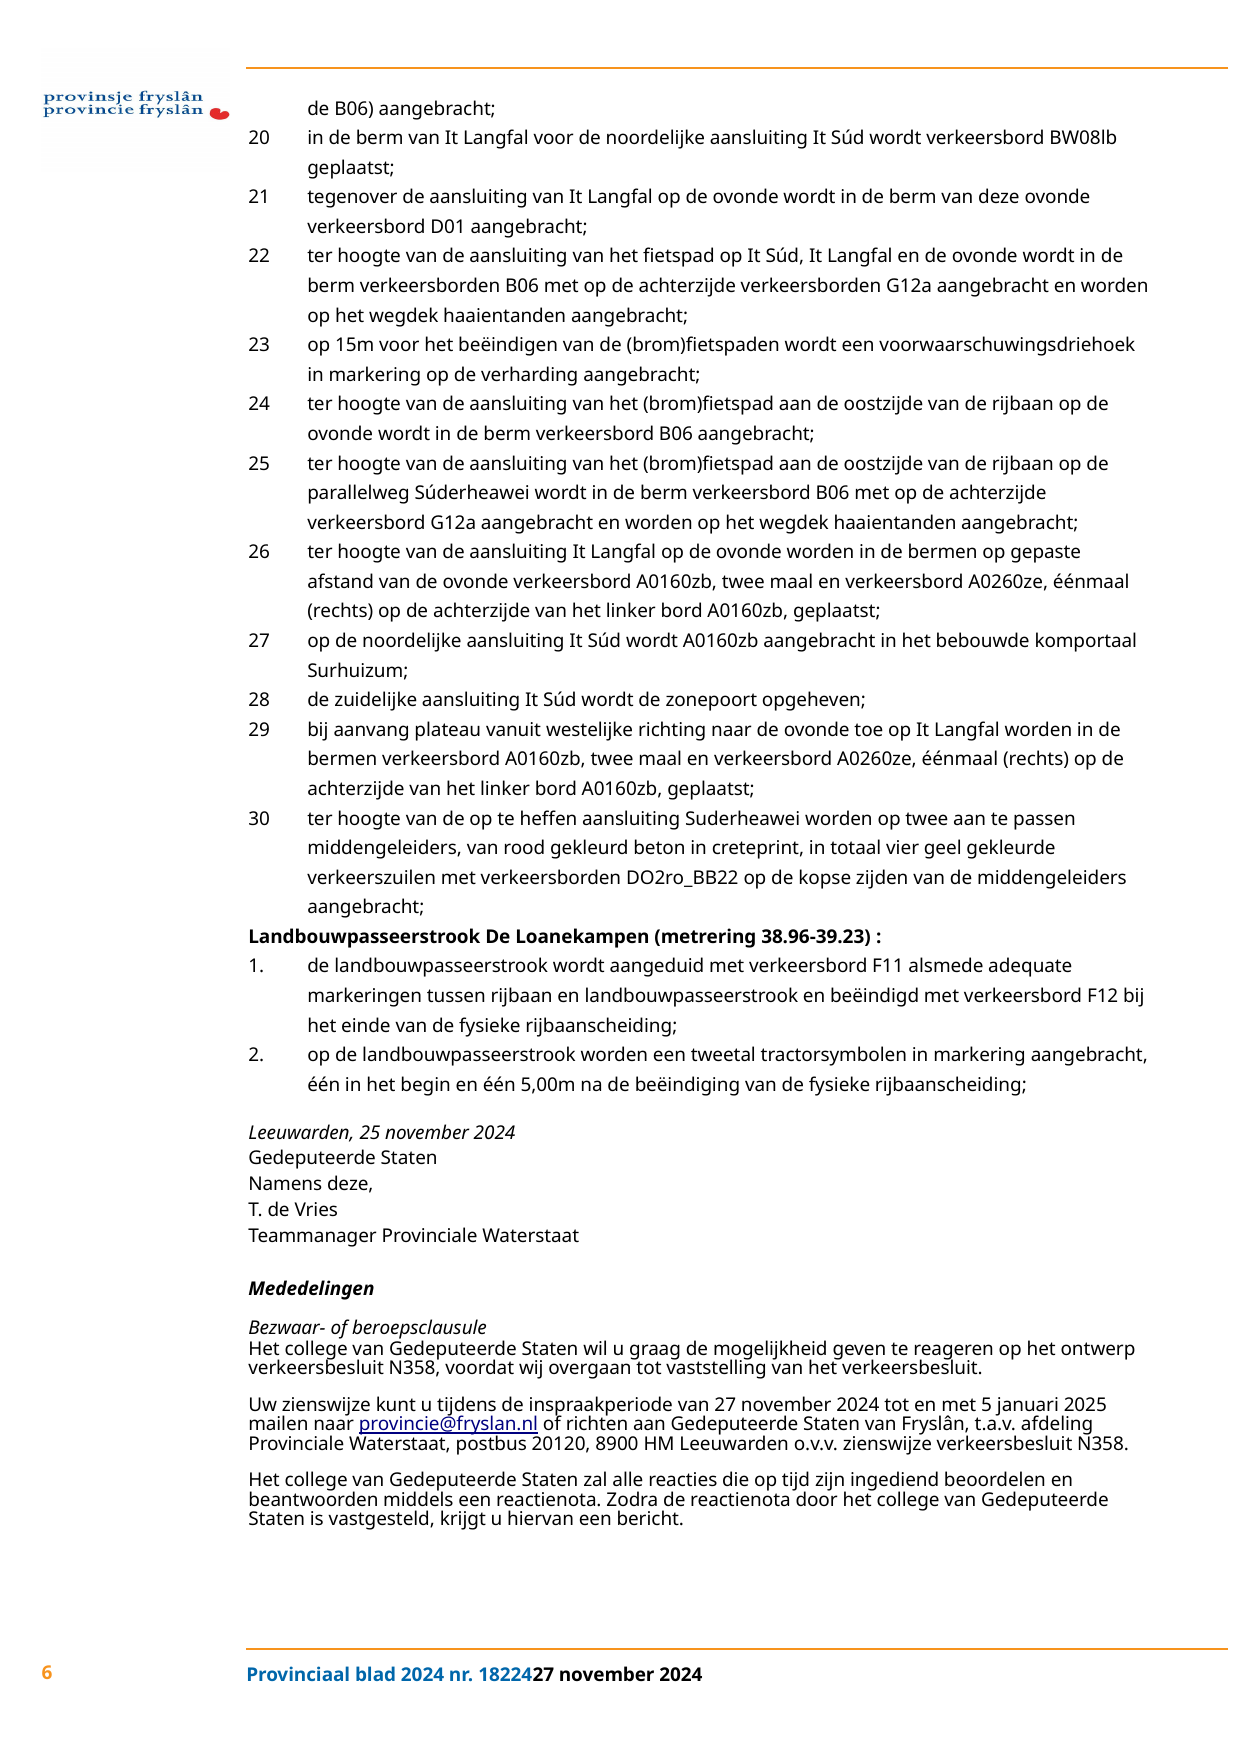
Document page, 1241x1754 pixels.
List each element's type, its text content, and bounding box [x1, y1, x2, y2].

text Teammanager Provinciale Waterstaat [248, 1222, 1152, 1247]
list tegenover de aansluiting van It Langfal op de ovonde wordt in de berm van deze ovonde verkeersbord D01 aangebracht; [248, 183, 1152, 239]
text Het college van Gedeputeerde Staten wil u graag de mogelijkheid geven te reageren op het ontwerp verkeersbesluit N358, voordat wij overgaan tot vaststelling van het verkeersbesluit. [248, 1340, 1152, 1378]
text Uw zienswijze kunt u tijdens de inspraakperiode van 27 november 2024 tot en met 5 januari 2025 mailen naar provincie@fryslan.nl of richten aan Gedeputeerde Staten van Fryslân, t.a.v. afdeling Provinciale Waterstaat, postbus 20120, 8900 HM Leeuwarden o.v.v. zienswijze verkeersbesluit N358. [248, 1396, 1152, 1454]
text Mededelingen [248, 1275, 1152, 1300]
list bij aanvang plateau vanuit westelijke richting naar de ovonde toe op It Langfal worden in de bermen verkeersbord A0160zb, twee maal en verkeersbord A0260ze, éénmaal (rechts) op de achterzijde van het linker bord A0160zb, geplaatst; [248, 716, 1152, 801]
list ter hoogte van de aansluiting van het (brom)fietspad aan de oostzijde van de rijbaan op de ovonde wordt in de berm verkeersbord B06 aangebracht; [248, 391, 1152, 446]
list in de berm van It Langfal voor de noordelijke aansluiting It Súd wordt verkeersbord BW08lb geplaatst; [248, 124, 1152, 180]
list ter hoogte van de aansluiting van het fietspad op It Súd, It Langfal en de ovonde wordt in de berm verkeersborden B06 met op de achterzijde verkeersborden G12a aangebracht en worden op het wegdek haaientanden aangebracht; [248, 243, 1152, 328]
list de landbouwpasseerstrook wordt aangeduid met verkeersbord F11 alsmede adequate markeringen tussen rijbaan en landbouwpasseerstrook en beëindigd met verkeersbord F12 bij het einde van de fysieke rijbaanscheiding; [248, 953, 1152, 1038]
text T. de Vries [248, 1196, 1152, 1222]
text Gedeputeerde Staten [248, 1144, 1152, 1170]
text Het college van Gedeputeerde Staten zal alle reacties die op tijd zijn ingediend beoordelen en beantwoorden middels een reactienota. Zodra de reactienota door het college van Gedeputeerde Staten is vastgesteld, krijgt u hiervan een bericht. [248, 1471, 1152, 1529]
list op 15m voor het beëindigen van de (brom)fietspaden wordt een voorwaarschuwingsdriehoek in markering op de verharding aangebracht; [248, 331, 1152, 387]
text Bezwaar- of beroepsclausule [248, 1314, 1152, 1340]
list op de noordelijke aansluiting It Súd wordt A0160zb aangebracht in het bebouwde komportaal Surhuizum; [248, 627, 1152, 683]
picture [41, 47, 231, 172]
list de zuidelijke aansluiting It Súd wordt de zonepoort opgeheven; [248, 686, 1152, 712]
list ter hoogte van de aansluiting van het (brom)fietspad aan de oostzijde van de rijbaan op de parallelweg Súderheawei wordt in de berm verkeersbord B06 met op de achterzijde verkeersbord G12a aangebracht en worden op het wegdek haaientanden aangebracht; [248, 450, 1152, 535]
list op de landbouwpasseerstrook worden een tweetal tractorsymbolen in markering aangebracht, één in het begin en één 5,00m na de beëindiging van de fysieke rijbaanscheiding; [248, 1041, 1152, 1097]
list de B06) aangebracht; [248, 95, 1152, 121]
list ter hoogte van de op te heffen aansluiting Suderheawei worden op twee aan te passen middengeleiders, van rood gekleurd beton in creteprint, in totaal vier geel gekleurde verkeerszuilen met verkeersborden DO2ro_BB22 op de kopse zijden van de middengeleiders aangebracht; [248, 805, 1152, 919]
list ter hoogte van de aansluiting It Langfal op de ovonde worden in de bermen op gepaste afstand van de ovonde verkeersbord A0160zb, twee maal en verkeersbord A0260ze, éénmaal (rechts) op de achterzijde van het linker bord A0160zb, geplaatst; [248, 538, 1152, 623]
text Landbouwpasseerstrook De Loanekampen (metrering 38.96-39.23) : [248, 923, 1152, 949]
text Namens deze, [248, 1170, 1152, 1196]
text Leeuwarden, 25 november 2024 [248, 1119, 1152, 1144]
